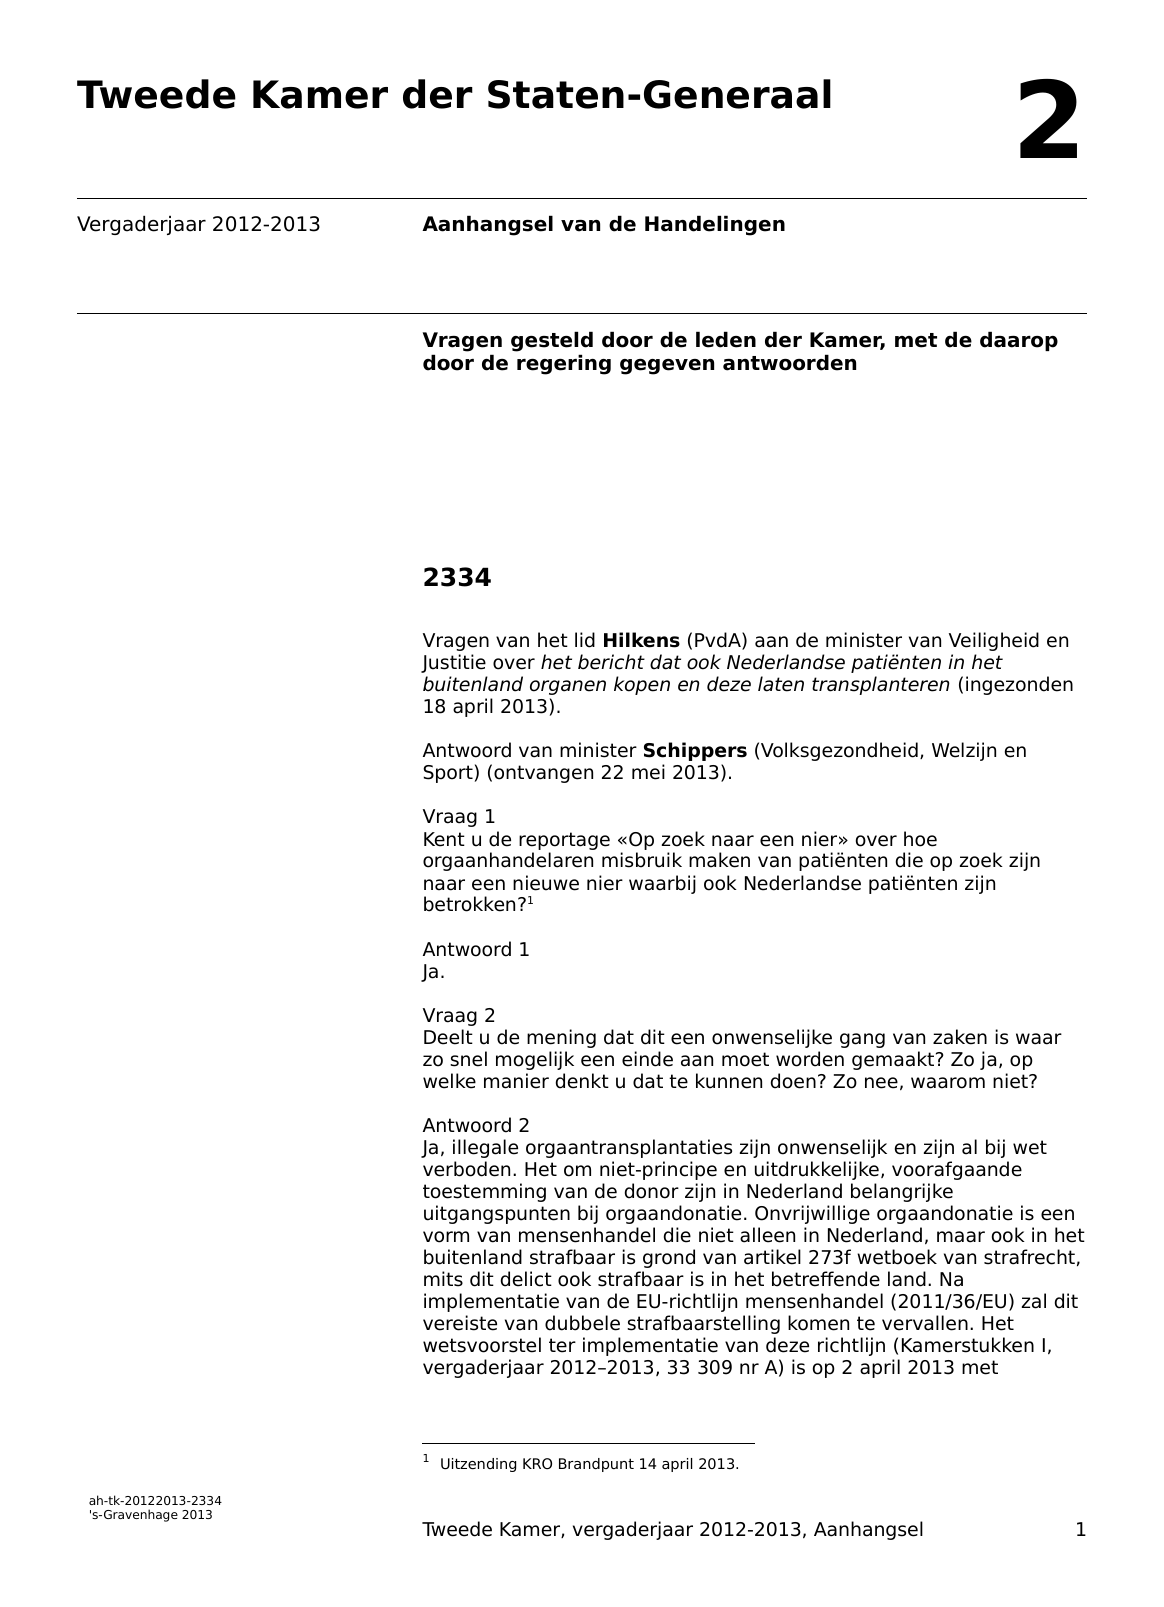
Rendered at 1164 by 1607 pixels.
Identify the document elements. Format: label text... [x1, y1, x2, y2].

text Uitzending KRO Brandpunt 14 april 2013. [422, 1452, 1087, 1474]
table_cell Vragen gesteld door de leden der Kamer, met de daarop door de regering gegeven antwoorden [422, 314, 1087, 375]
text Antwoord 2 [422, 1115, 1087, 1137]
table_cell Vergaderjaar 2012-2013 [77, 199, 422, 313]
table_header 2 [886, 59, 1087, 198]
table_cell Aanhangsel van de Handelingen [422, 199, 1087, 313]
text Kent u de reportage «Op zoek naar een nier» over hoe orgaanhandelaren misbruik maken van patiënten die op zoek zijn naar een nieuwe nier waarbij ook Nederlandse patiënten zijn betrokken? [422, 828, 1087, 916]
text ah-tk-20122013-2334 [88, 1494, 323, 1508]
text Antwoord van minister Schippers (Volksgezondheid, Welzijn en Sport) (ontvangen 22 mei 2013). [422, 740, 1087, 784]
table_cell [77, 314, 422, 375]
text Vraag 1 [422, 806, 1087, 828]
text Vragen van het lid Hilkens (PvdA) aan de minister van Veiligheid en Justitie over het bericht dat ook Nederlandse patiënten in het buitenland organen kopen en deze laten transplanteren (ingezonden 18 april 2013). [422, 630, 1087, 718]
text Antwoord 1 [422, 938, 1087, 961]
text Ja, illegale orgaantransplantaties zijn onwenselijk en zijn al bij wet verboden. Het om niet-principe en uitdrukkelijke, voorafgaande toestemming van de donor zijn in Nederland belangrijke uitgangspunten bij orgaandonatie. Onvrijwillige orgaandonatie is een vorm van mensenhandel die niet alleen in Nederland, maar ook in het buitenland strafbaar is grond van artikel 273f wetboek van strafrecht, mits dit delict ook strafbaar is in het betreffende land. Na implementatie van de EU-richtlijn mensenhandel (2011/36/EU) zal dit vereiste van dubbele strafbaarstelling komen te vervallen. Het wetsvoorstel ter implementatie van deze richtlijn (Kamerstukken I, vergaderjaar 2012–2013, 33 309 nr A) is op 2 april 2013 met [422, 1137, 1087, 1378]
text 2334 [422, 563, 1087, 592]
text Deelt u de mening dat dit een onwenselijke gang van zaken is waar zo snel mogelijk een einde aan moet worden gemaakt? Zo ja, op welke manier denkt u dat te kunnen doen? Zo nee, waarom niet? [422, 1027, 1087, 1093]
text Ja. [422, 961, 1087, 982]
text Vraag 2 [422, 1005, 1087, 1027]
table_header Tweede Kamer der Staten-Generaal [77, 59, 886, 198]
text 's-Gravenhage 2013 [88, 1508, 323, 1522]
